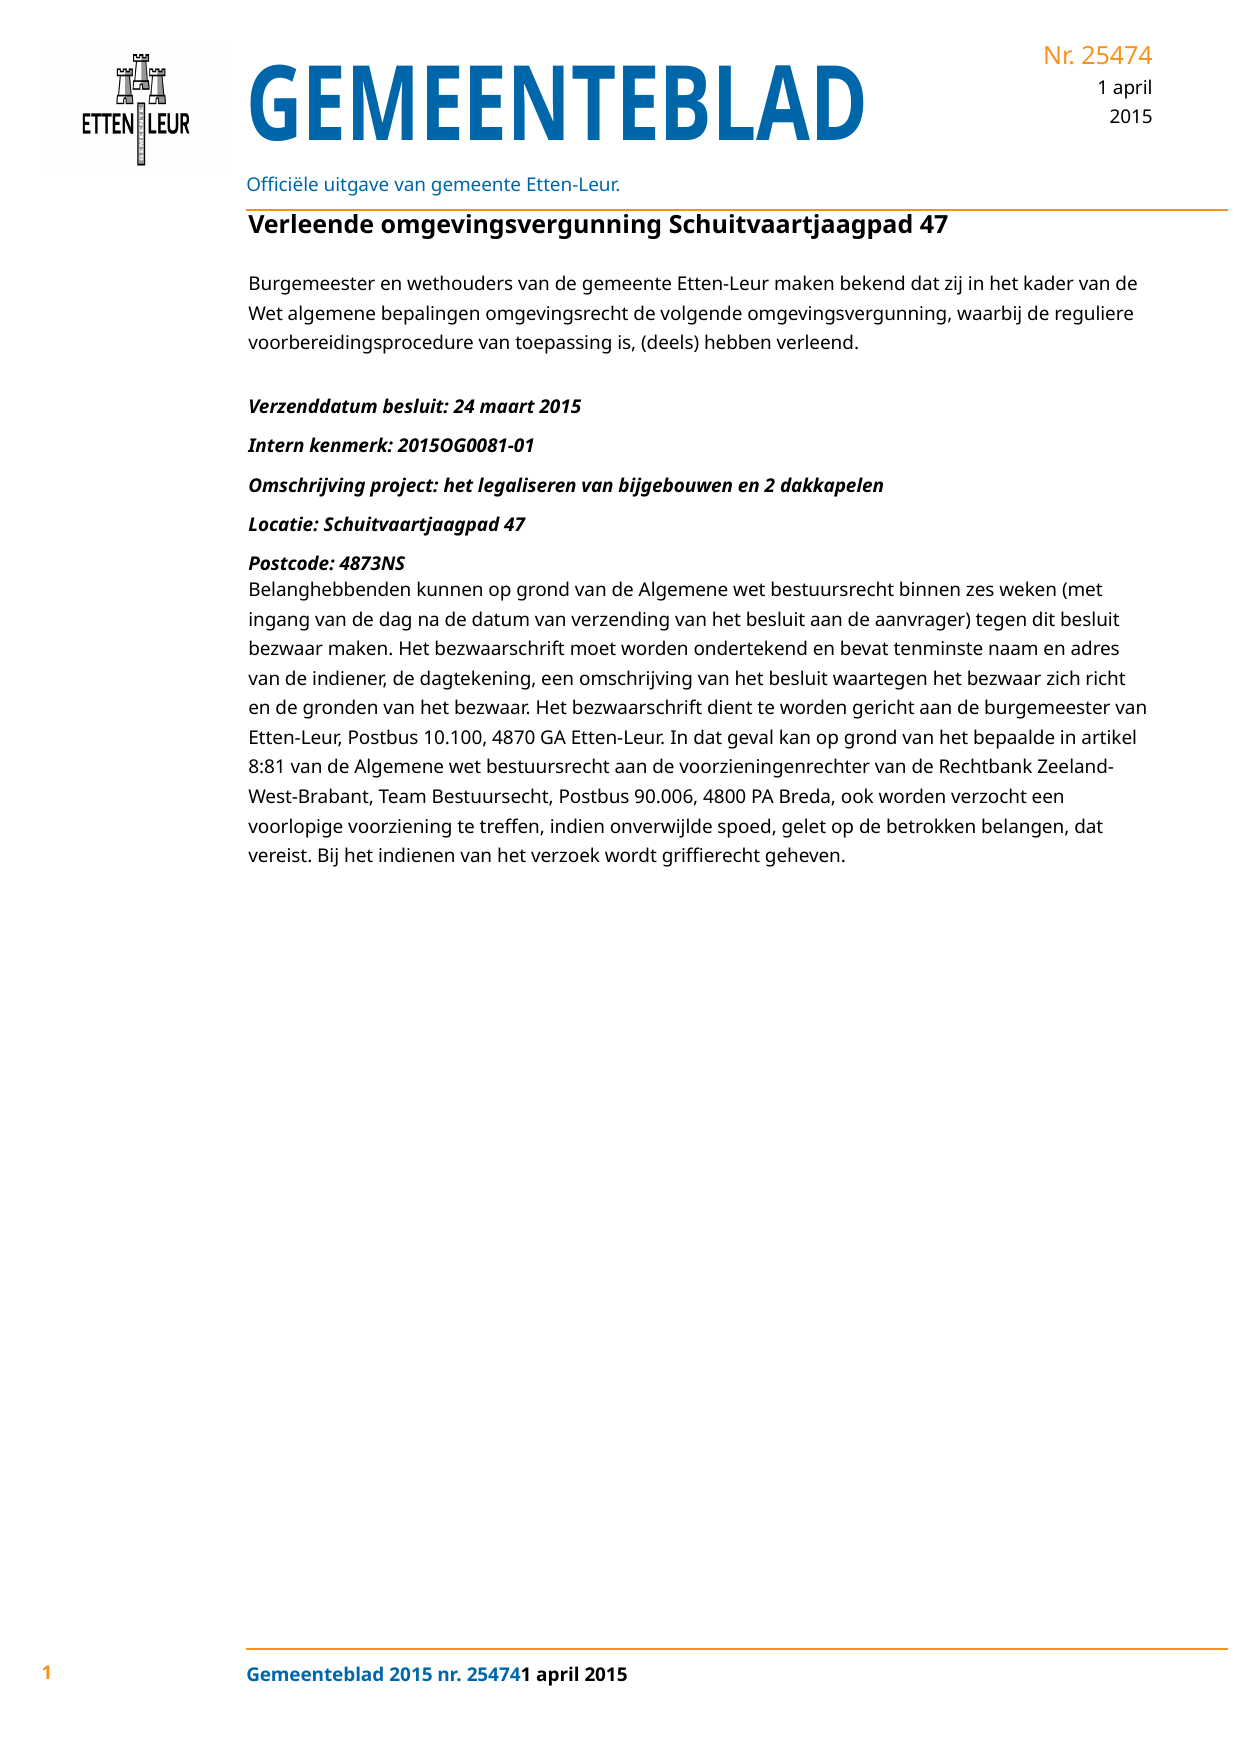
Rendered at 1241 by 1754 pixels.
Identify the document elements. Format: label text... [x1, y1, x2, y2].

text Belanghebbenden kunnen op grond van de Algemene wet bestuursrecht binnen zes weken (met ingang van de dag na de datum van verzending van het besluit aan de aanvrager) tegen dit besluit bezwaar maken. Het bezwaarschrift moet worden ondertekend en bevat tenminste naam en adres van de indiener, de dagtekening, een omschrijving van het besluit waartegen het bezwaar zich richt en de gronden van het bezwaar. Het bezwaarschrift dient te worden gericht aan de burgemeester van Etten-Leur, Postbus 10.100, 4870 GA Etten-Leur. In dat geval kan op grond van het bepaalde in artikel 8:81 van de Algemene wet bestuursrecht aan de voorzieningenrechter van de Rechtbank Zeeland-West-Brabant, Team Bestuursecht, Postbus 90.006, 4800 PA Breda, ook worden verzocht een voorlopige voorziening te treffen, indien onverwijlde spoed, gelet op de betrokken belangen, dat vereist. Bij het indienen van het verzoek wordt griffierecht geheven. [248, 576, 1152, 868]
text Postcode: 4873NS [248, 551, 1152, 576]
text Locatie: Schuitvaartjaagpad 47 [248, 511, 1152, 537]
text Verleende omgevingsvergunning Schuitvaartjaagpad 47 [248, 211, 1152, 241]
text Verzenddatum besluit: 24 maart 2015 [248, 393, 1152, 419]
text Burgemeester en wethouders van de gemeente Etten-Leur maken bekend dat zij in het kader van de Wet algemene bepalingen omgevingsrecht de volgende omgevingsvergunning, waarbij de reguliere voorbereidingsprocedure van toepassing is, (deels) hebben verleend. [248, 270, 1152, 355]
text Intern kenmerk: 2015OG0081-01 [248, 433, 1152, 458]
picture [41, 47, 231, 172]
text Omschrijving project: het legaliseren van bijgebouwen en 2 dakkapelen [248, 472, 1152, 498]
